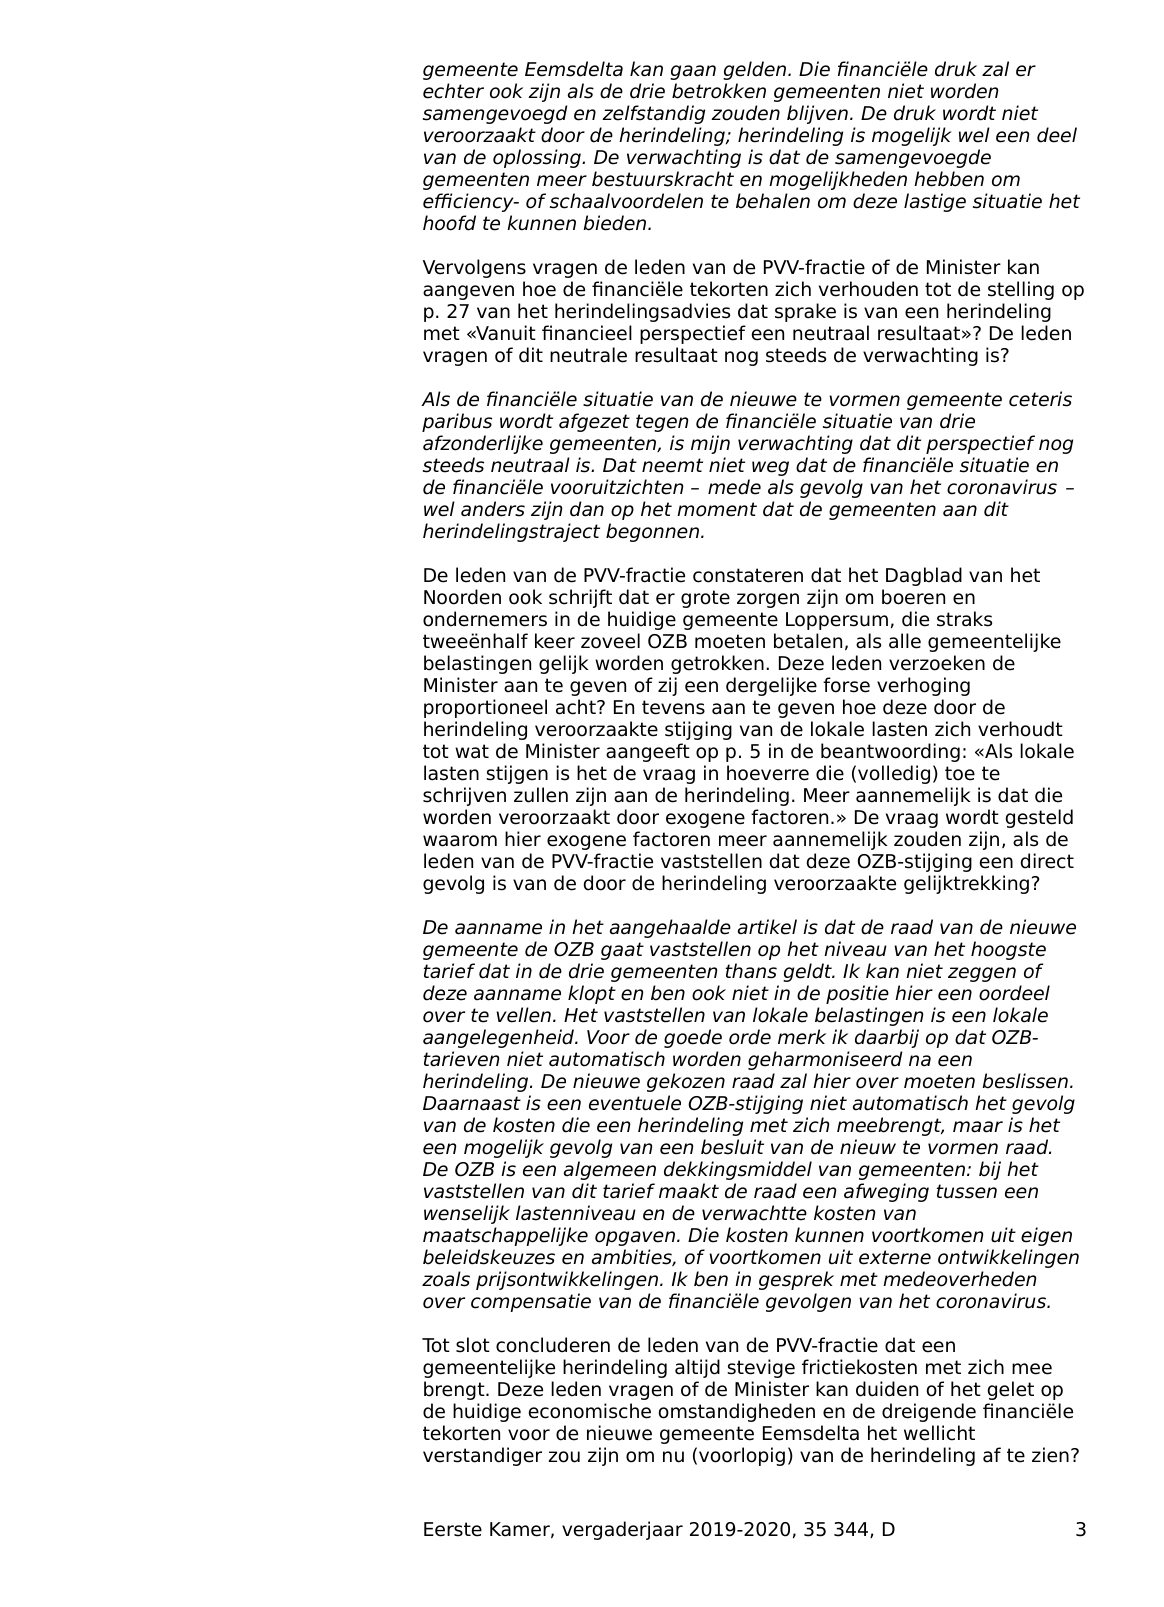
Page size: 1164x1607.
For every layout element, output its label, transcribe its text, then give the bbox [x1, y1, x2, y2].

text Als de financiële situatie van de nieuwe te vormen gemeente ceteris paribus wordt afgezet tegen de financiële situatie van drie afzonderlijke gemeenten, is mijn verwachting dat dit perspectief nog steeds neutraal is. Dat neemt niet weg dat de financiële situatie en de financiële vooruitzichten – mede als gevolg van het coronavirus – wel anders zijn dan op het moment dat de gemeenten aan dit herindelingstraject begonnen. [422, 389, 1087, 543]
text gemeente Eemsdelta kan gaan gelden. Die financiële druk zal er echter ook zijn als de drie betrokken gemeenten niet worden samengevoegd en zelfstandig zouden blijven. De druk wordt niet veroorzaakt door de herindeling; herindeling is mogelijk wel een deel van de oplossing. De verwachting is dat de samengevoegde gemeenten meer bestuurskracht en mogelijkheden hebben om efficiency- of schaalvoordelen te behalen om deze lastige situatie het hoofd te kunnen bieden. [422, 59, 1087, 235]
text Vervolgens vragen de leden van de PVV-fractie of de Minister kan aangeven hoe de financiële tekorten zich verhouden tot de stelling op p. 27 van het herindelingsadvies dat sprake is van een herindeling met «Vanuit financieel perspectief een neutraal resultaat»? De leden vragen of dit neutrale resultaat nog steeds de verwachting is? [422, 257, 1087, 367]
text De leden van de PVV-fractie constateren dat het Dagblad van het Noorden ook schrijft dat er grote zorgen zijn om boeren en ondernemers in de huidige gemeente Loppersum, die straks tweeënhalf keer zoveel OZB moeten betalen, als alle gemeentelijke belastingen gelijk worden getrokken. Deze leden verzoeken de Minister aan te geven of zij een dergelijke forse verhoging proportioneel acht? En tevens aan te geven hoe deze door de herindeling veroorzaakte stijging van de lokale lasten zich verhoudt tot wat de Minister aangeeft op p. 5 in de beantwoording: «Als lokale lasten stijgen is het de vraag in hoeverre die (volledig) toe te schrijven zullen zijn aan de herindeling. Meer aannemelijk is dat die worden veroorzaakt door exogene factoren.» De vraag wordt gesteld waarom hier exogene factoren meer aannemelijk zouden zijn, als de leden van de PVV-fractie vaststellen dat deze OZB-stijging een direct gevolg is van de door de herindeling veroorzaakte gelijktrekking? [422, 565, 1087, 895]
text Tot slot concluderen de leden van de PVV-fractie dat een gemeentelijke herindeling altijd stevige frictiekosten met zich mee brengt. Deze leden vragen of de Minister kan duiden of het gelet op de huidige economische omstandigheden en de dreigende financiële tekorten voor de nieuwe gemeente Eemsdelta het wellicht verstandiger zou zijn om nu (voorlopig) van de herindeling af te zien? [422, 1335, 1087, 1467]
text De aanname in het aangehaalde artikel is dat de raad van de nieuwe gemeente de OZB gaat vaststellen op het niveau van het hoogste tarief dat in de drie gemeenten thans geldt. Ik kan niet zeggen of deze aanname klopt en ben ook niet in de positie hier een oordeel over te vellen. Het vaststellen van lokale belastingen is een lokale aangelegenheid. Voor de goede orde merk ik daarbij op dat OZB-tarieven niet automatisch worden geharmoniseerd na een herindeling. De nieuwe gekozen raad zal hier over moeten beslissen. Daarnaast is een eventuele OZB-stijging niet automatisch het gevolg van de kosten die een herindeling met zich meebrengt, maar is het een mogelijk gevolg van een besluit van de nieuw te vormen raad. De OZB is een algemeen dekkingsmiddel van gemeenten: bij het vaststellen van dit tarief maakt de raad een afweging tussen een wenselijk lastenniveau en de verwachtte kosten van maatschappelijke opgaven. Die kosten kunnen voortkomen uit eigen beleidskeuzes en ambities, of voortkomen uit externe ontwikkelingen zoals prijsontwikkelingen. Ik ben in gesprek met medeoverheden over compensatie van de financiële gevolgen van het coronavirus. [422, 917, 1087, 1313]
